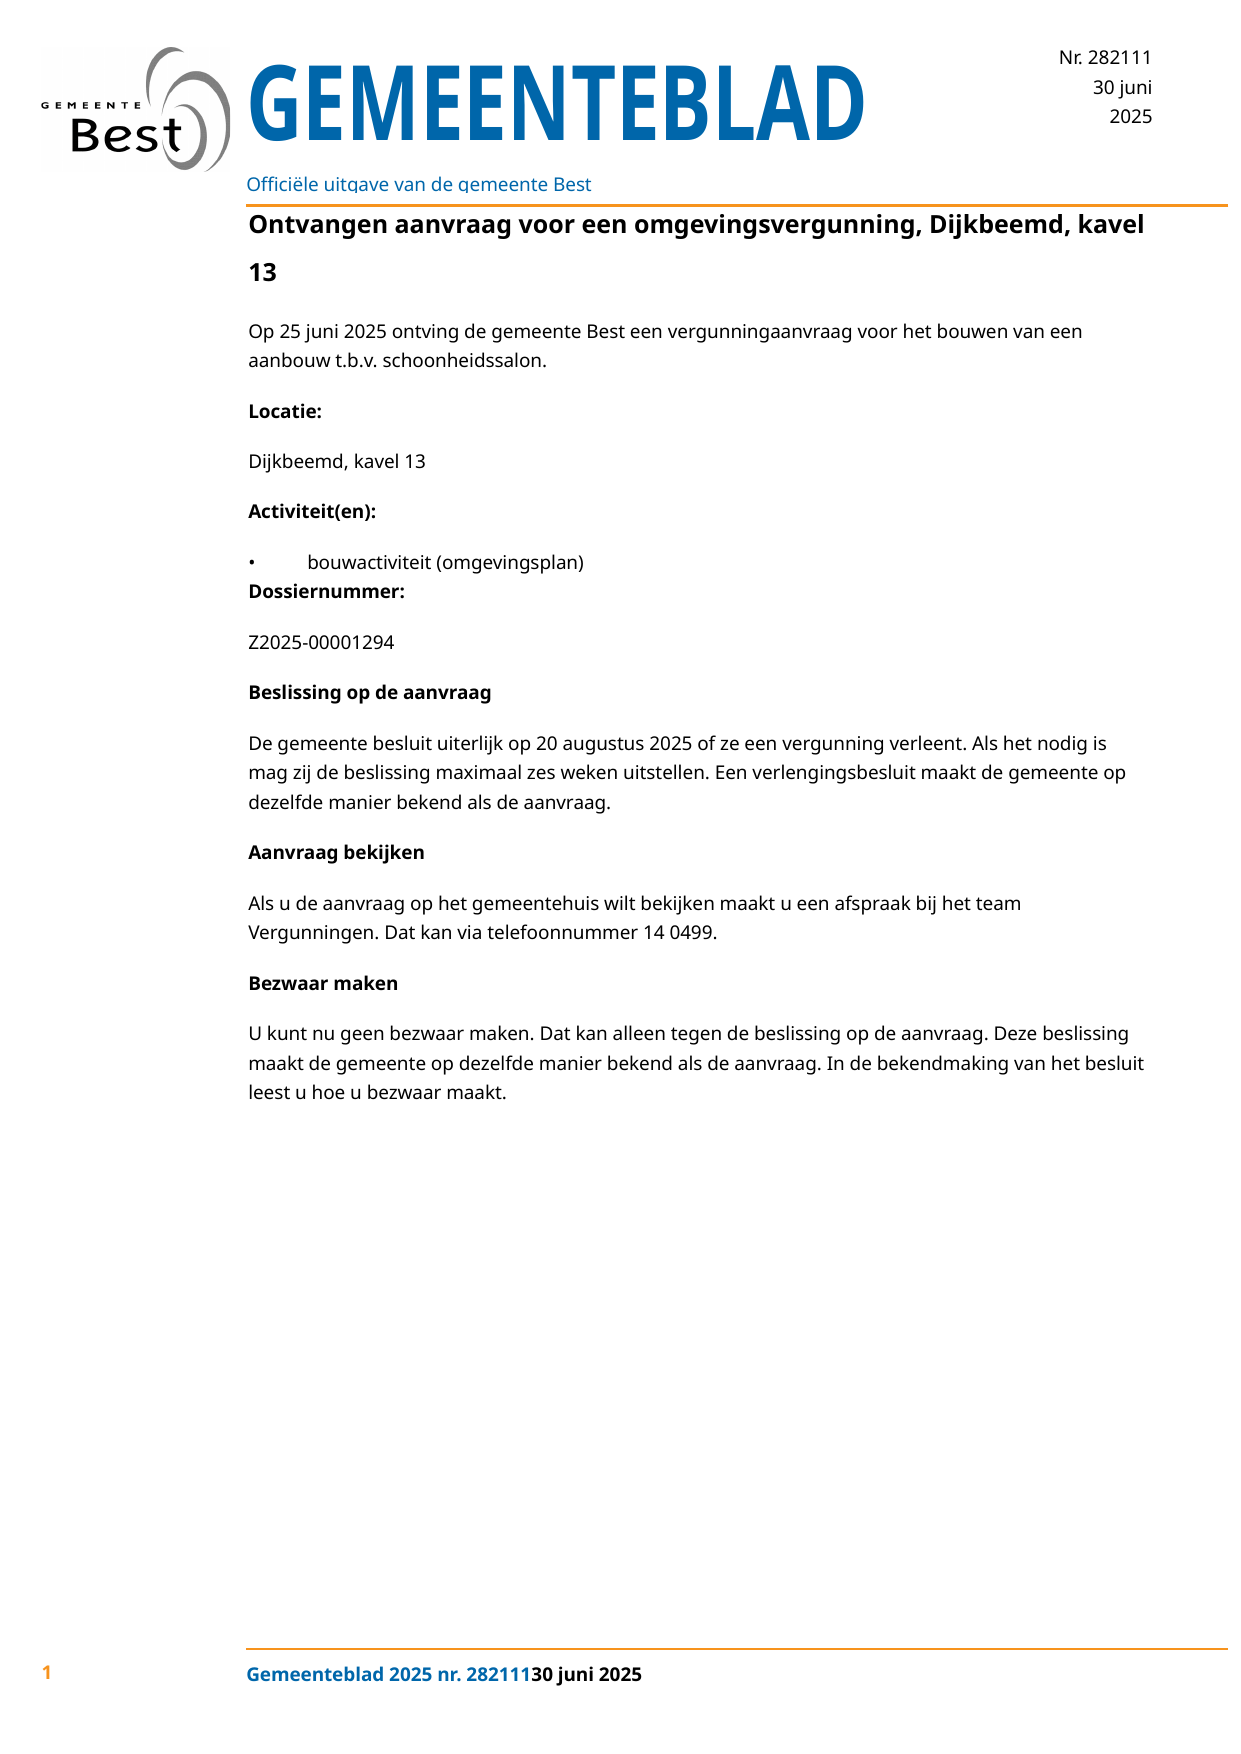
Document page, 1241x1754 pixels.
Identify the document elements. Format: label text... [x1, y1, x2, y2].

text Bezwaar maken [248, 970, 1152, 996]
text Activiteit(en): [248, 499, 1152, 524]
list bouwactiviteit (omgevingsplan) [248, 549, 1152, 575]
text Dossiernummer: [248, 579, 1152, 604]
text Op 25 juni 2025 ontving de gemeente Best een vergunningaanvraag voor het bouwen van een aanbouw t.b.v. schoonheidssalon. [248, 318, 1152, 373]
text U kunt nu geen bezwaar maken. Dat kan alleen tegen de beslissing op de aanvraag. Deze beslissing maakt de gemeente op dezelfde manier bekend als de aanvraag. In de bekendmaking van het besluit leest u hoe u bezwaar maakt. [248, 1020, 1152, 1105]
text Aanvraag bekijken [248, 839, 1152, 865]
text Als u de aanvraag op het gemeentehuis wilt bekijken maakt u een afspraak bij het team Vergunningen. Dat kan via telefoonnummer 14 0499. [248, 890, 1152, 945]
picture [41, 47, 231, 172]
text De gemeente besluit uiterlijk op 20 augustus 2025 of ze een vergunning verleent. Als het nodig is mag zij de beslissing maximaal zes weken uitstellen. Een verlengingsbesluit maakt de gemeente op dezelfde manier bekend als de aanvraag. [248, 730, 1152, 815]
text Z2025-00001294 [248, 629, 1152, 655]
text Locatie: [248, 398, 1152, 424]
text Beslissing op de aanvraag [248, 679, 1152, 705]
text Ontvangen aanvraag voor een omgevingsvergunning, Dijkbeemd, kavel 13 [248, 207, 1152, 288]
text Dijkbeemd, kavel 13 [248, 448, 1152, 474]
